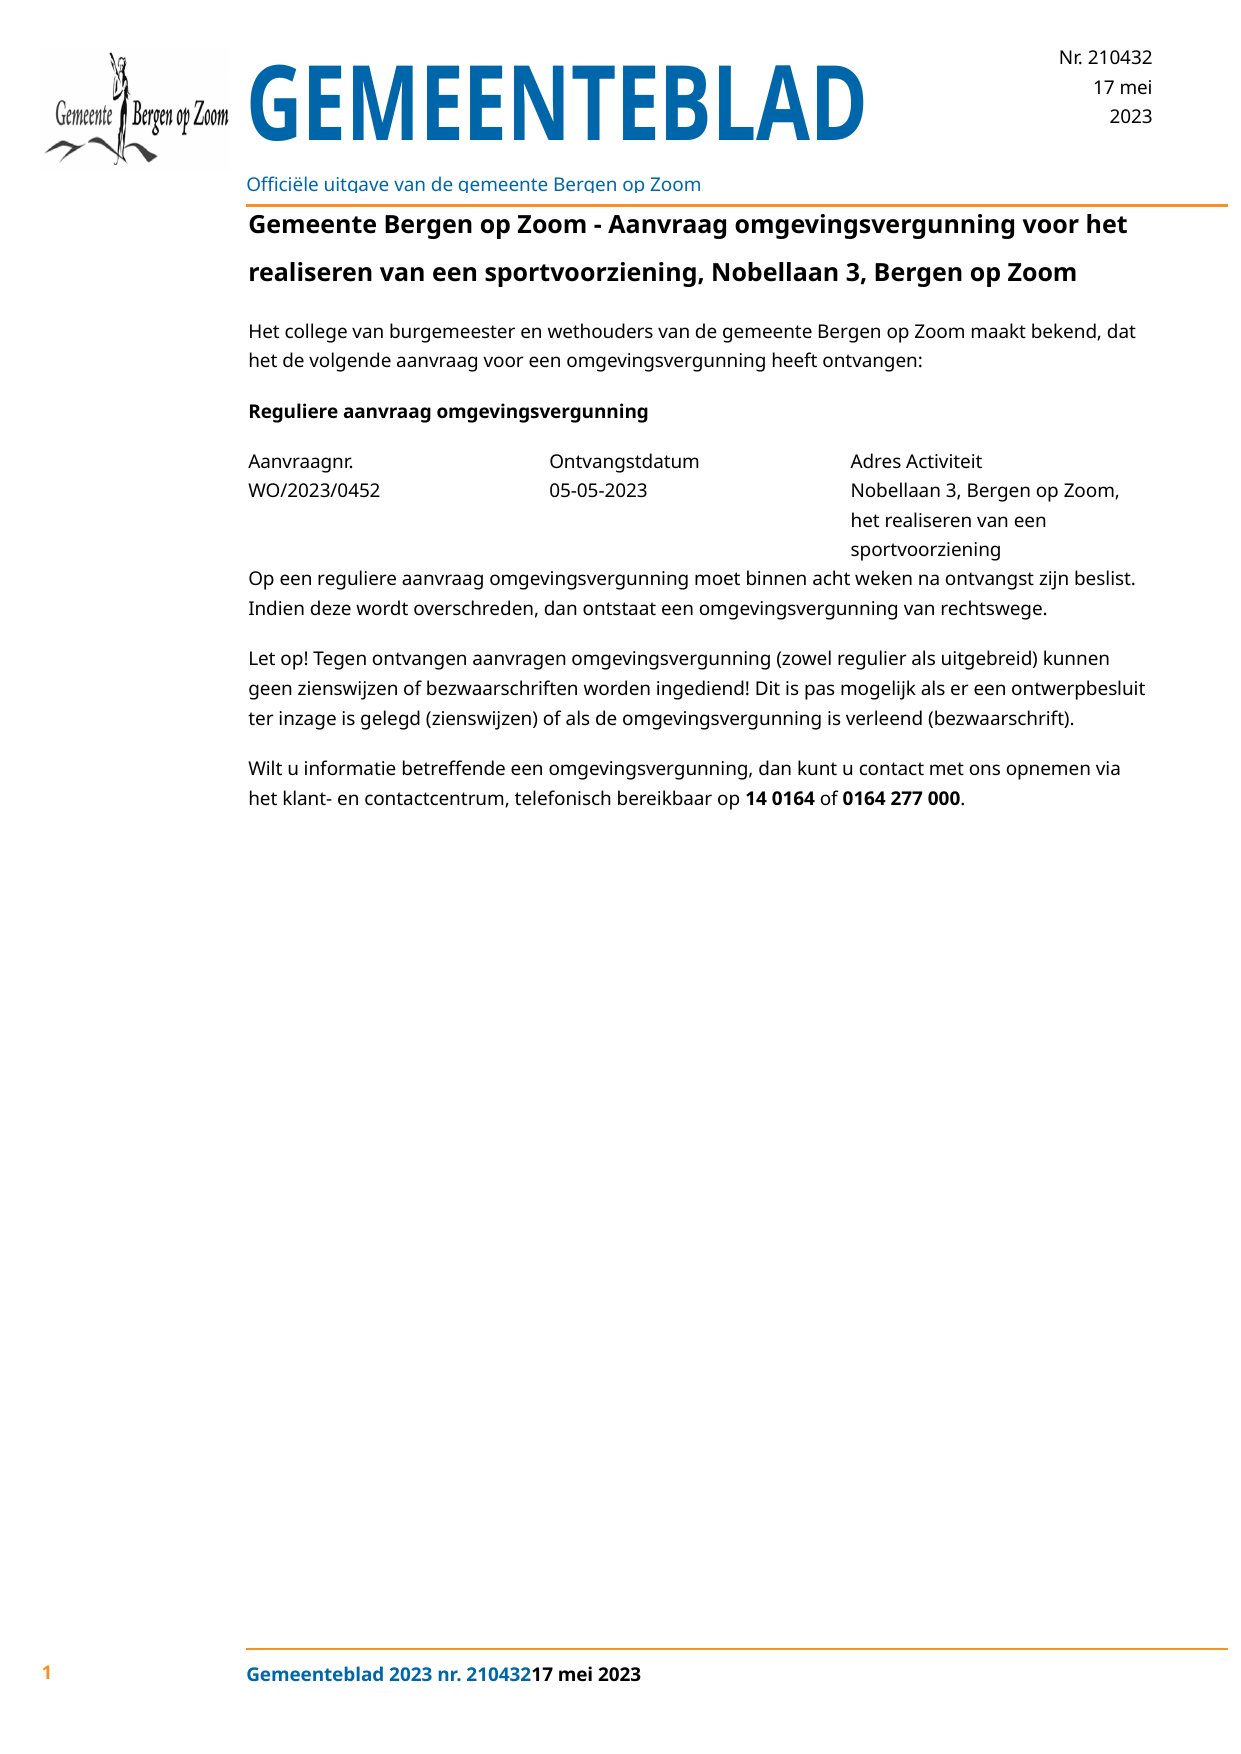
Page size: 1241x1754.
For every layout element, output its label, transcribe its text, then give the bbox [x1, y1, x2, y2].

table_header WO/2023/0452 [248, 478, 549, 562]
table_header 05-05-2023 [549, 478, 850, 562]
table_header Ontvangstdatum [549, 449, 850, 474]
text Op een reguliere aanvraag omgevingsvergunning moet binnen acht weken na ontvangst zijn beslist. Indien deze wordt overschreden, dan ontstaat een omgevingsvergunning van rechtswege. [248, 566, 1152, 621]
text Gemeente Bergen op Zoom - Aanvraag omgevingsvergunning voor het realiseren van een sportvoorziening, Nobellaan 3, Bergen op Zoom [248, 207, 1152, 288]
text Let op! Tegen ontvangen aanvragen omgevingsvergunning (zowel regulier als uitgebreid) kunnen geen zienswijzen of bezwaarschriften worden ingediend! Dit is pas mogelijk als er een ontwerpbesluit ter inzage is gelegd (zienswijzen) of als de omgevingsvergunning is verleend (bezwaarschrift). [248, 646, 1152, 731]
text Reguliere aanvraag omgevingsvergunning [248, 398, 1152, 424]
text Wilt u informatie betreffende een omgevingsvergunning, dan kunt u contact met ons opnemen via het klant- en contactcentrum, telefonisch bereikbaar op 14 0164 of 0164 277 000. [248, 755, 1152, 811]
picture [41, 47, 231, 172]
table_header Adres Activiteit [850, 449, 1152, 474]
table_header Nobellaan 3, Bergen op Zoom, het realiseren van een sportvoorziening [850, 478, 1152, 562]
text Het college van burgemeester en wethouders van de gemeente Bergen op Zoom maakt bekend, dat het de volgende aanvraag voor een omgevingsvergunning heeft ontvangen: [248, 318, 1152, 373]
table_header Aanvraagnr. [248, 449, 549, 474]
